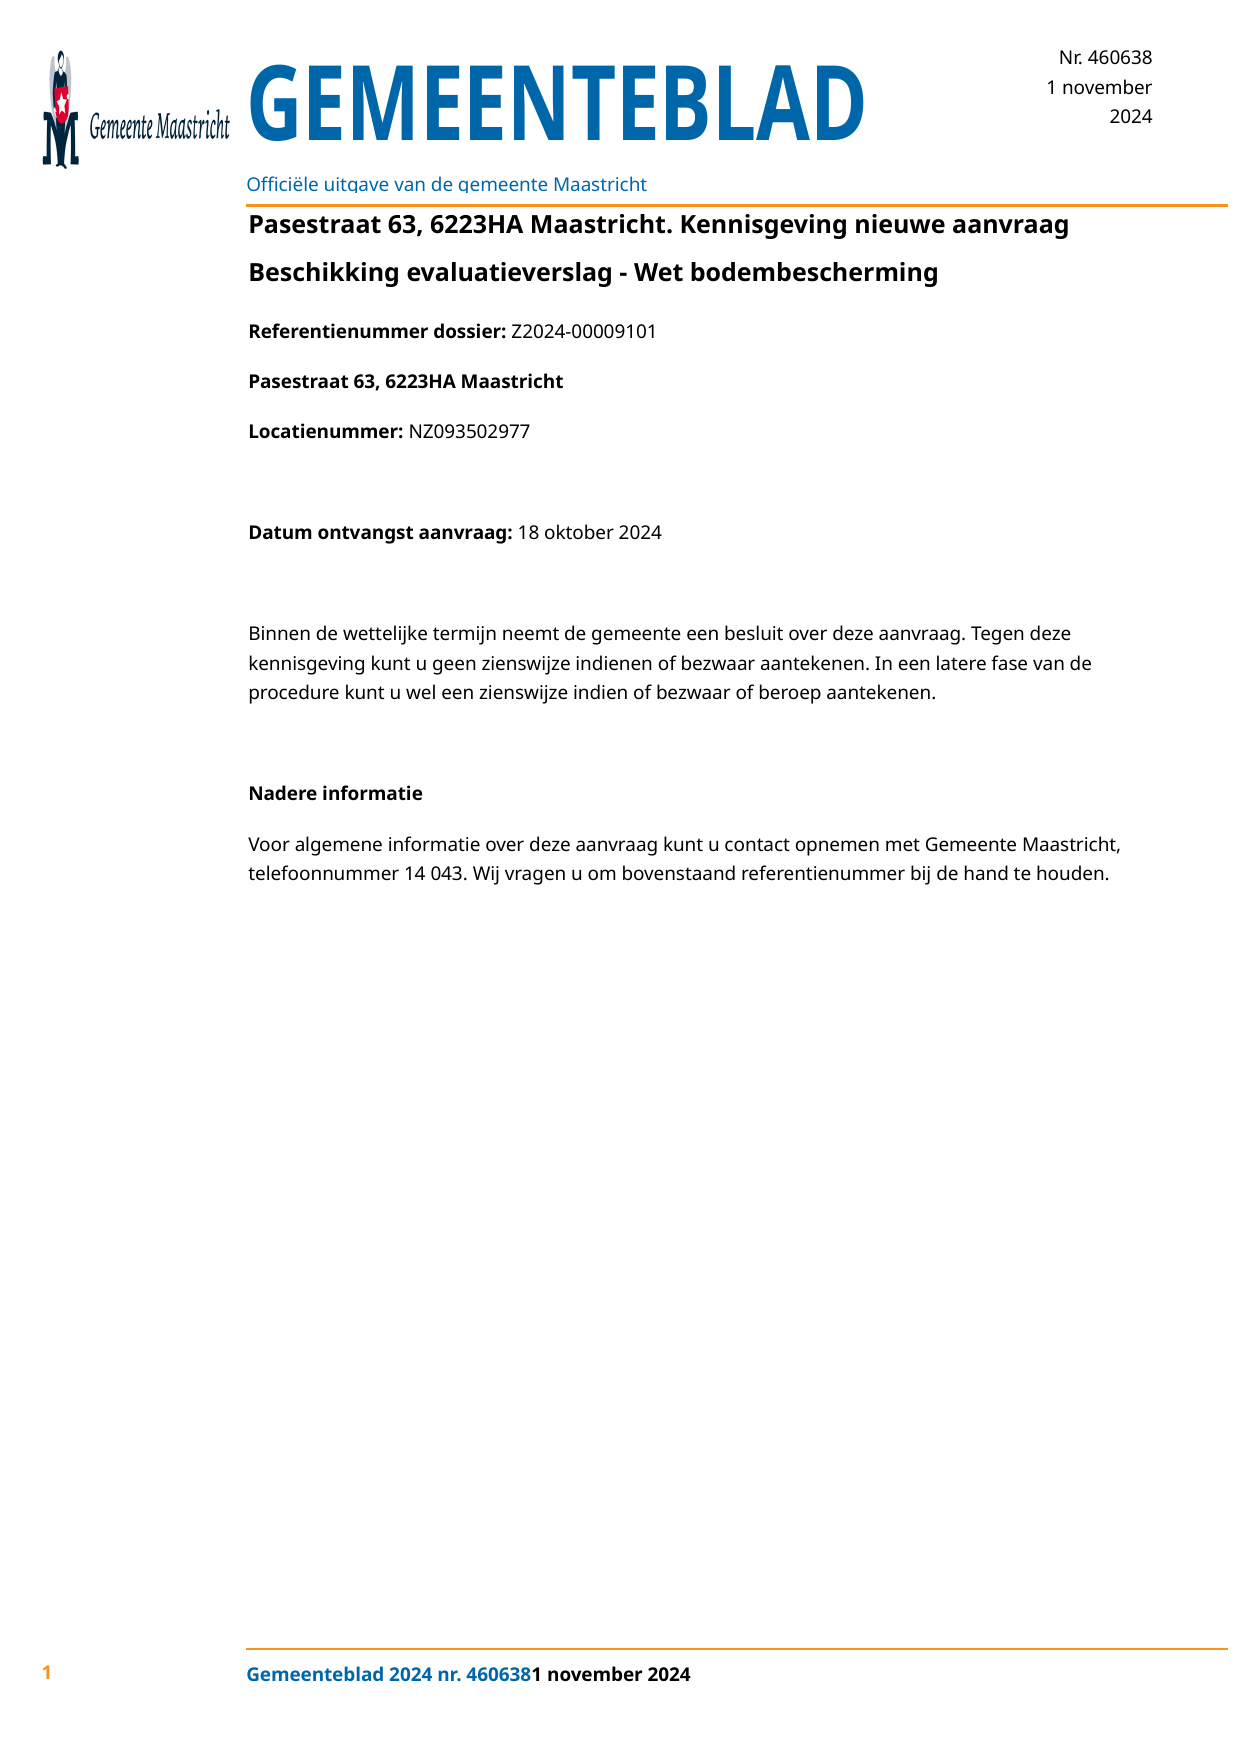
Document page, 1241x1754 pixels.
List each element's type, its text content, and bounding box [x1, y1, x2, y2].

text Datum ontvangst aanvraag: 18 oktober 2024 [248, 519, 1152, 545]
picture [41, 47, 231, 172]
text Nadere informatie [248, 780, 1152, 806]
text Binnen de wettelijke termijn neemt de gemeente een besluit over deze aanvraag. Tegen deze kennisgeving kunt u geen zienswijze indienen of bezwaar aantekenen. In een latere fase van de procedure kunt u wel een zienswijze indien of bezwaar of beroep aantekenen. [248, 620, 1152, 705]
text Pasestraat 63, 6223HA Maastricht [248, 368, 1152, 394]
text Locatienummer: NZ093502977 [248, 419, 1152, 444]
text Voor algemene informatie over deze aanvraag kunt u contact opnemen met Gemeente Maastricht, telefoonnummer 14 043. Wij vragen u om bovenstaand referentienummer bij de hand te houden. [248, 831, 1152, 886]
text Referentienummer dossier: Z2024-00009101 [248, 318, 1152, 344]
text Pasestraat 63, 6223HA Maastricht. Kennisgeving nieuwe aanvraag Beschikking evaluatieverslag - Wet bodembescherming [248, 207, 1152, 288]
